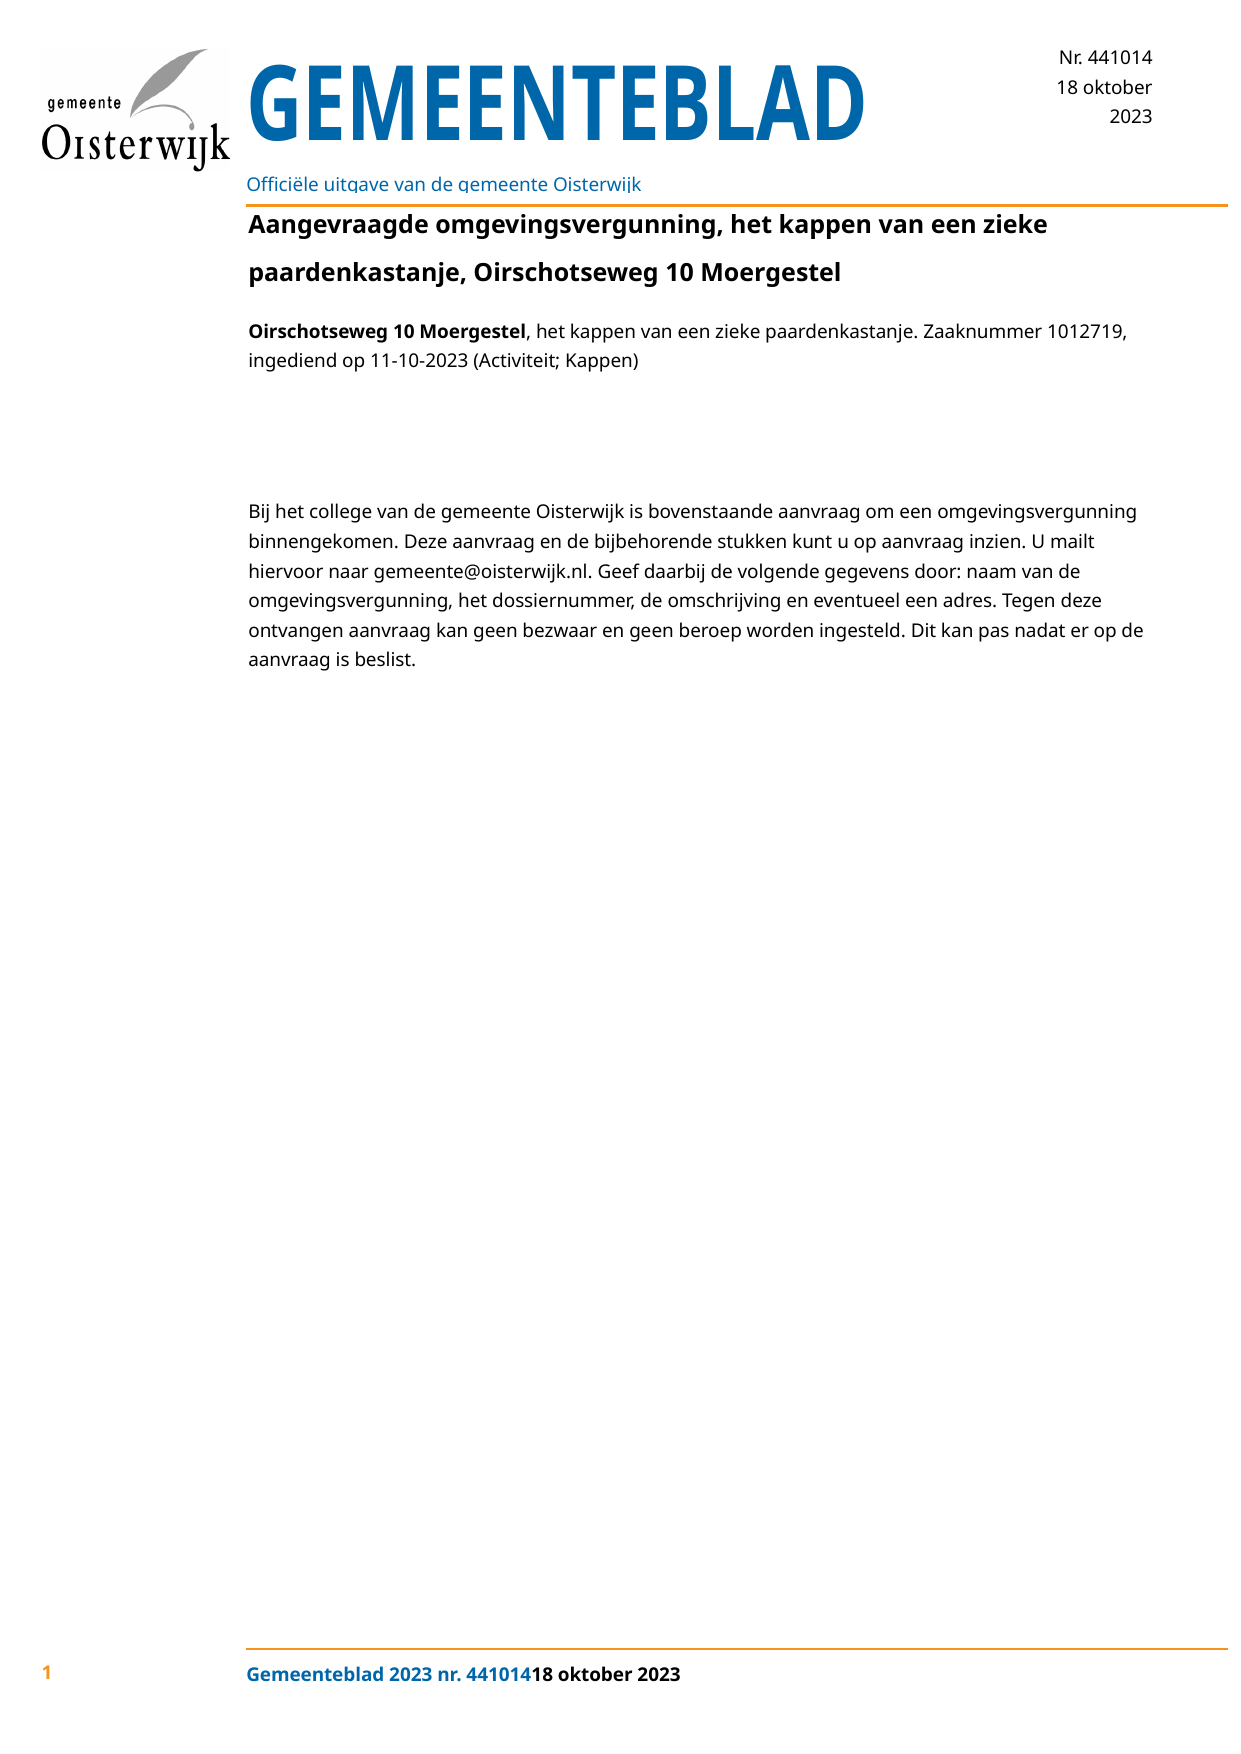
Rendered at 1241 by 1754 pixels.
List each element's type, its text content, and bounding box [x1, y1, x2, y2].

text Aangevraagde omgevingsvergunning, het kappen van een zieke paardenkastanje, Oirschotseweg 10 Moergestel [248, 207, 1152, 288]
text Bij het college van de gemeente Oisterwijk is bovenstaande aanvraag om een omgevingsvergunning binnengekomen. Deze aanvraag en de bijbehorende stukken kunt u op aanvraag inzien. U mailt hiervoor naar gemeente@oisterwijk.nl. Geef daarbij de volgende gegevens door: naam van de omgevingsvergunning, het dossiernummer, de omschrijving en eventueel een adres. Tegen deze ontvangen aanvraag kan geen bezwaar en geen beroep worden ingesteld. Dit kan pas nadat er op de aanvraag is beslist. [248, 499, 1152, 672]
picture [41, 47, 231, 172]
text Oirschotseweg 10 Moergestel, het kappen van een zieke paardenkastanje. Zaaknummer 1012719, ingediend op 11-10-2023 (Activiteit; Kappen) [248, 318, 1152, 373]
